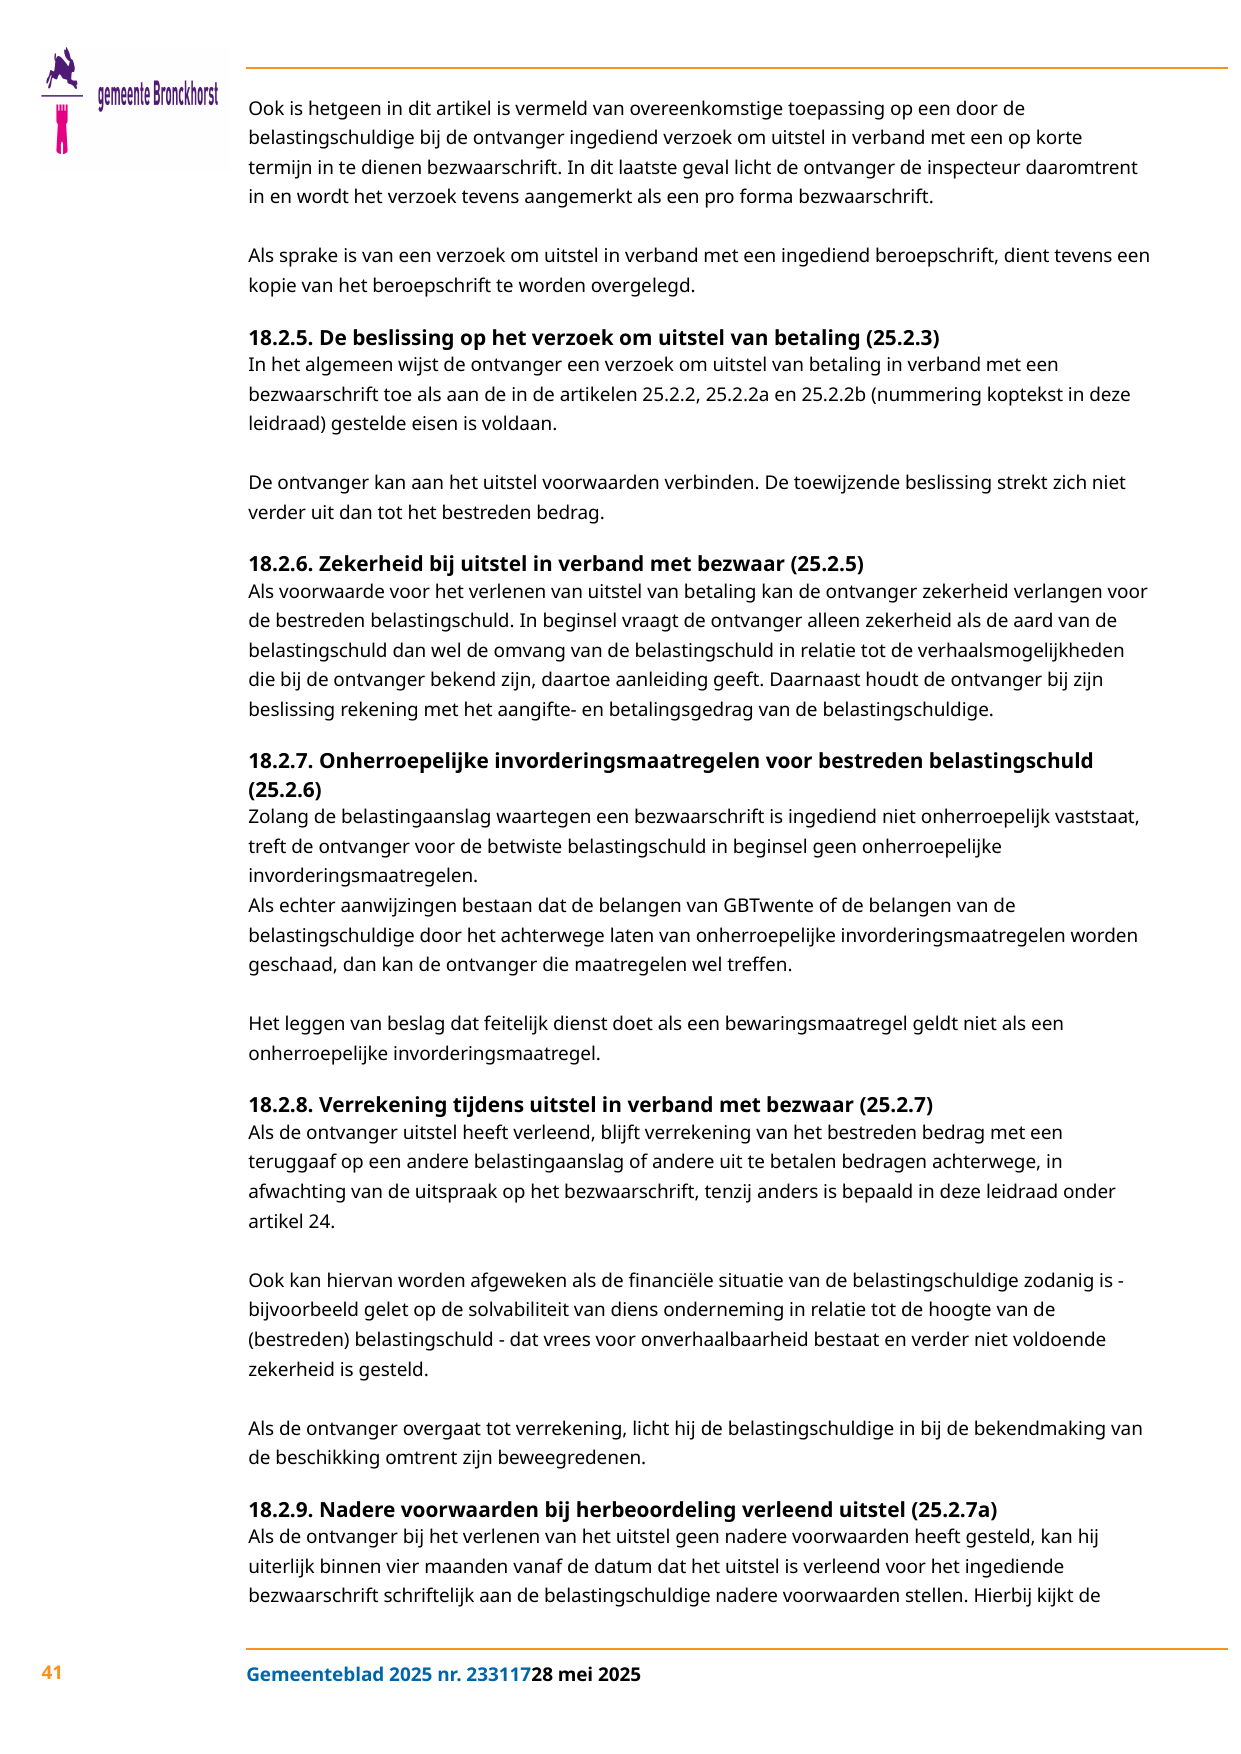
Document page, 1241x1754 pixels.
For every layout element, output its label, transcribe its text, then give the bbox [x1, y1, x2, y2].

text Als de ontvanger overgaat tot verrekening, licht hij de belastingschuldige in bij de bekendmaking van de beschikking omtrent zijn beweegredenen. [248, 1415, 1152, 1470]
text Zolang de belastingaanslag waartegen een bezwaarschrift is ingediend niet onherroepelijk vaststaat, treft de ontvanger voor de betwiste belastingschuld in beginsel geen onherroepelijke invorderingsmaatregelen. [248, 803, 1152, 888]
text De ontvanger kan aan het uitstel voorwaarden verbinden. De toewijzende beslissing strekt zich niet verder uit dan tot het bestreden bedrag. [248, 469, 1152, 525]
text In het algemeen wijst de ontvanger een verzoek om uitstel van betaling in verband met een bezwaarschrift toe als aan de in de artikelen 25.2.2, 25.2.2a en 25.2.2b (nummering koptekst in deze leidraad) gestelde eisen is voldaan. [248, 351, 1152, 436]
text Ook is hetgeen in dit artikel is vermeld van overeenkomstige toepassing op een door de belastingschuldige bij de ontvanger ingediend verzoek om uitstel in verband met een op korte termijn in te dienen bezwaarschrift. In dit laatste geval licht de ontvanger de inspecteur daaromtrent in en wordt het verzoek tevens aangemerkt als een pro forma bezwaarschrift. [248, 95, 1152, 209]
text 18.2.8. Verrekening tijdens uitstel in verband met bezwaar (25.2.7) [248, 1091, 1152, 1119]
text 18.2.7. Onherroepelijke invorderingsmaatregelen voor bestreden belastingschuld (25.2.6) [248, 747, 1152, 803]
text 18.2.9. Nadere voorwaarden bij herbeoordeling verleend uitstel (25.2.7a) [248, 1495, 1152, 1523]
text Ook kan hiervan worden afgeweken als de financiële situatie van de belastingschuldige zodanig is - bijvoorbeeld gelet op de solvabiliteit van diens onderneming in relatie tot de hoogte van de (bestreden) belastingschuld - dat vrees voor onverhaalbaarheid bestaat en verder niet voldoende zekerheid is gesteld. [248, 1267, 1152, 1381]
text 18.2.6. Zekerheid bij uitstel in verband met bezwaar (25.2.5) [248, 549, 1152, 578]
text Als de ontvanger uitstel heeft verleend, blijft verrekening van het bestreden bedrag met een teruggaaf op een andere belastingaanslag of andere uit te betalen bedragen achterwege, in afwachting van de uitspraak op het bezwaarschrift, tenzij anders is bepaald in deze leidraad onder artikel 24. [248, 1119, 1152, 1233]
text Als echter aanwijzingen bestaan dat de belangen van GBTwente of de belangen van de belastingschuldige door het achterwege laten van onherroepelijke invorderingsmaatregelen worden geschaad, dan kan de ontvanger die maatregelen wel treffen. [248, 892, 1152, 977]
text 18.2.5. De beslissing op het verzoek om uitstel van betaling (25.2.3) [248, 323, 1152, 351]
text Als de ontvanger bij het verlenen van het uitstel geen nadere voorwaarden heeft gesteld, kan hij uiterlijk binnen vier maanden vanaf de datum dat het uitstel is verleend voor het ingediende bezwaarschrift schriftelijk aan de belastingschuldige nadere voorwaarden stellen. Hierbij kijkt de [248, 1523, 1152, 1608]
text Het leggen van beslag dat feitelijk dienst doet als een bewaringsmaatregel geldt niet als een onherroepelijke invorderingsmaatregel. [248, 1011, 1152, 1066]
text Als voorwaarde voor het verlenen van uitstel van betaling kan de ontvanger zekerheid verlangen voor de bestreden belastingschuld. In beginsel vraagt de ontvanger alleen zekerheid als de aard van de belastingschuld dan wel de omvang van de belastingschuld in relatie tot de verhaalsmogelijkheden die bij de ontvanger bekend zijn, daartoe aanleiding geeft. Daarnaast houdt de ontvanger bij zijn beslissing rekening met het aangifte- en betalingsgedrag van de belastingschuldige. [248, 578, 1152, 722]
picture [41, 47, 231, 172]
text Als sprake is van een verzoek om uitstel in verband met een ingediend beroepschrift, dient tevens een kopie van het beroepschrift te worden overgelegd. [248, 243, 1152, 298]
